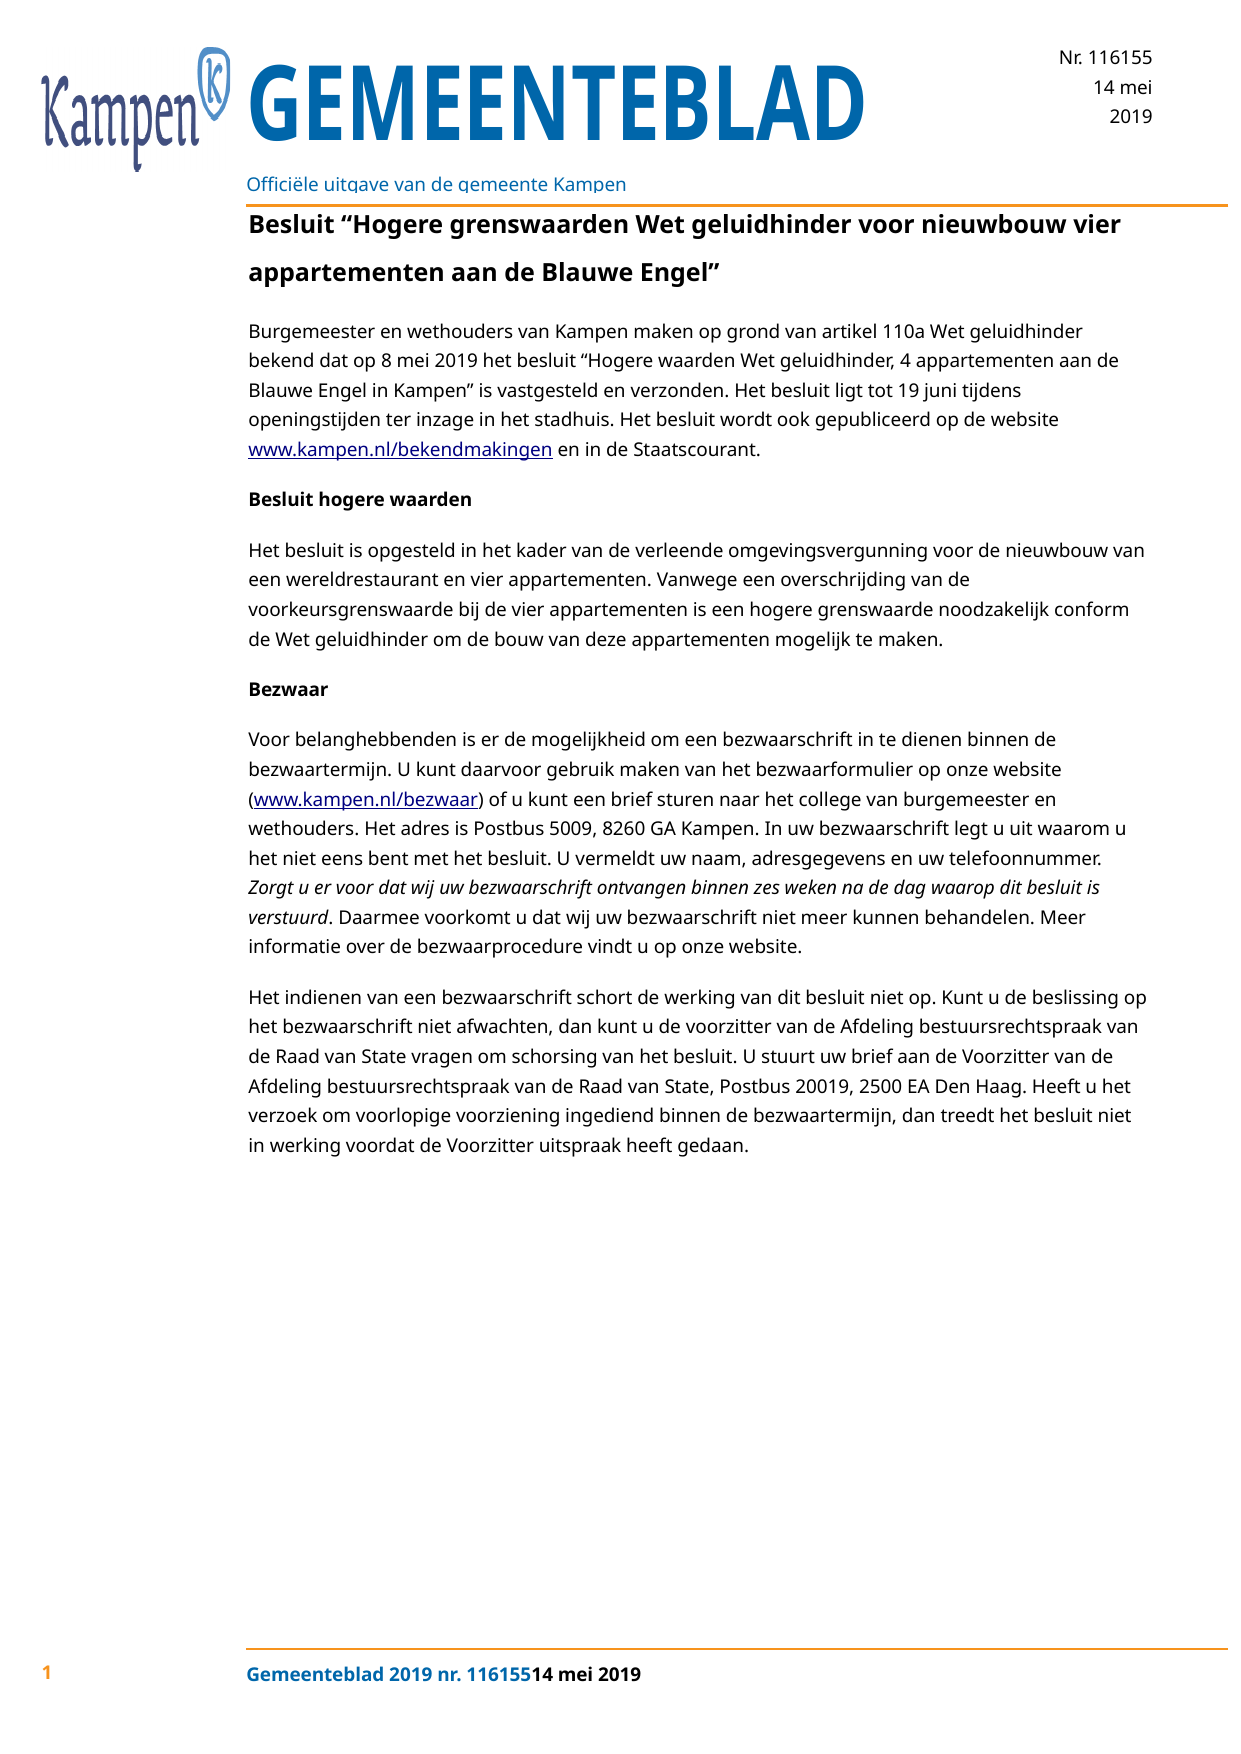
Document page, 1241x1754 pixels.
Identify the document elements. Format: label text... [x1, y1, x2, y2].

text Het besluit is opgesteld in het kader van de verleende omgevingsvergunning voor de nieuwbouw van een wereldrestaurant en vier appartementen. Vanwege een overschrijding van de voorkeursgrenswaarde bij de vier appartementen is een hogere grenswaarde noodzakelijk conform de Wet geluidhinder om de bouw van deze appartementen mogelijk te maken. [248, 537, 1152, 652]
text Bezwaar [248, 676, 1152, 702]
text Het indienen van een bezwaarschrift schort de werking van dit besluit niet op. Kunt u de beslissing op het bezwaarschrift niet afwachten, dan kunt u de voorzitter van de Afdeling bestuursrechtspraak van de Raad van State vragen om schorsing van het besluit. U stuurt uw brief aan de Voorzitter van de Afdeling bestuursrechtspraak van de Raad van State, Postbus 20019, 2500 EA Den Haag. Heeft u het verzoek om voorlopige voorziening ingediend binnen de bezwaartermijn, dan treedt het besluit niet in werking voordat de Voorzitter uitspraak heeft gedaan. [248, 984, 1152, 1158]
text Burgemeester en wethouders van Kampen maken op grond van artikel 110a Wet geluidhinder bekend dat op 8 mei 2019 het besluit “Hogere waarden Wet geluidhinder, 4 appartementen aan de Blauwe Engel in Kampen” is vastgesteld en verzonden. Het besluit ligt tot 19 juni tijdens openingstijden ter inzage in het stadhuis. Het besluit wordt ook gepubliceerd op de website www.kampen.nl/bekendmakingen en in de Staatscourant. [248, 318, 1152, 462]
text Besluit hogere waarden [248, 487, 1152, 512]
text Voor belanghebbenden is er de mogelijkheid om een bezwaarschrift in te dienen binnen de bezwaartermijn. U kunt daarvoor gebruik maken van het bezwaarformulier op onze website (www.kampen.nl/bezwaar) of u kunt een brief sturen naar het college van burgemeester en wethouders. Het adres is Postbus 5009, 8260 GA Kampen. In uw bezwaarschrift legt u uit waarom u het niet eens bent met het besluit. U vermeldt uw naam, adresgegevens en uw telefoonnummer. Zorgt u er voor dat wij uw bezwaarschrift ontvangen binnen zes weken na de dag waarop dit besluit is verstuurd. Daarmee voorkomt u dat wij uw bezwaarschrift niet meer kunnen behandelen. Meer informatie over de bezwaarprocedure vindt u op onze website. [248, 727, 1152, 959]
picture [41, 47, 231, 172]
text Besluit “Hogere grenswaarden Wet geluidhinder voor nieuwbouw vier appartementen aan de Blauwe Engel” [248, 207, 1152, 288]
